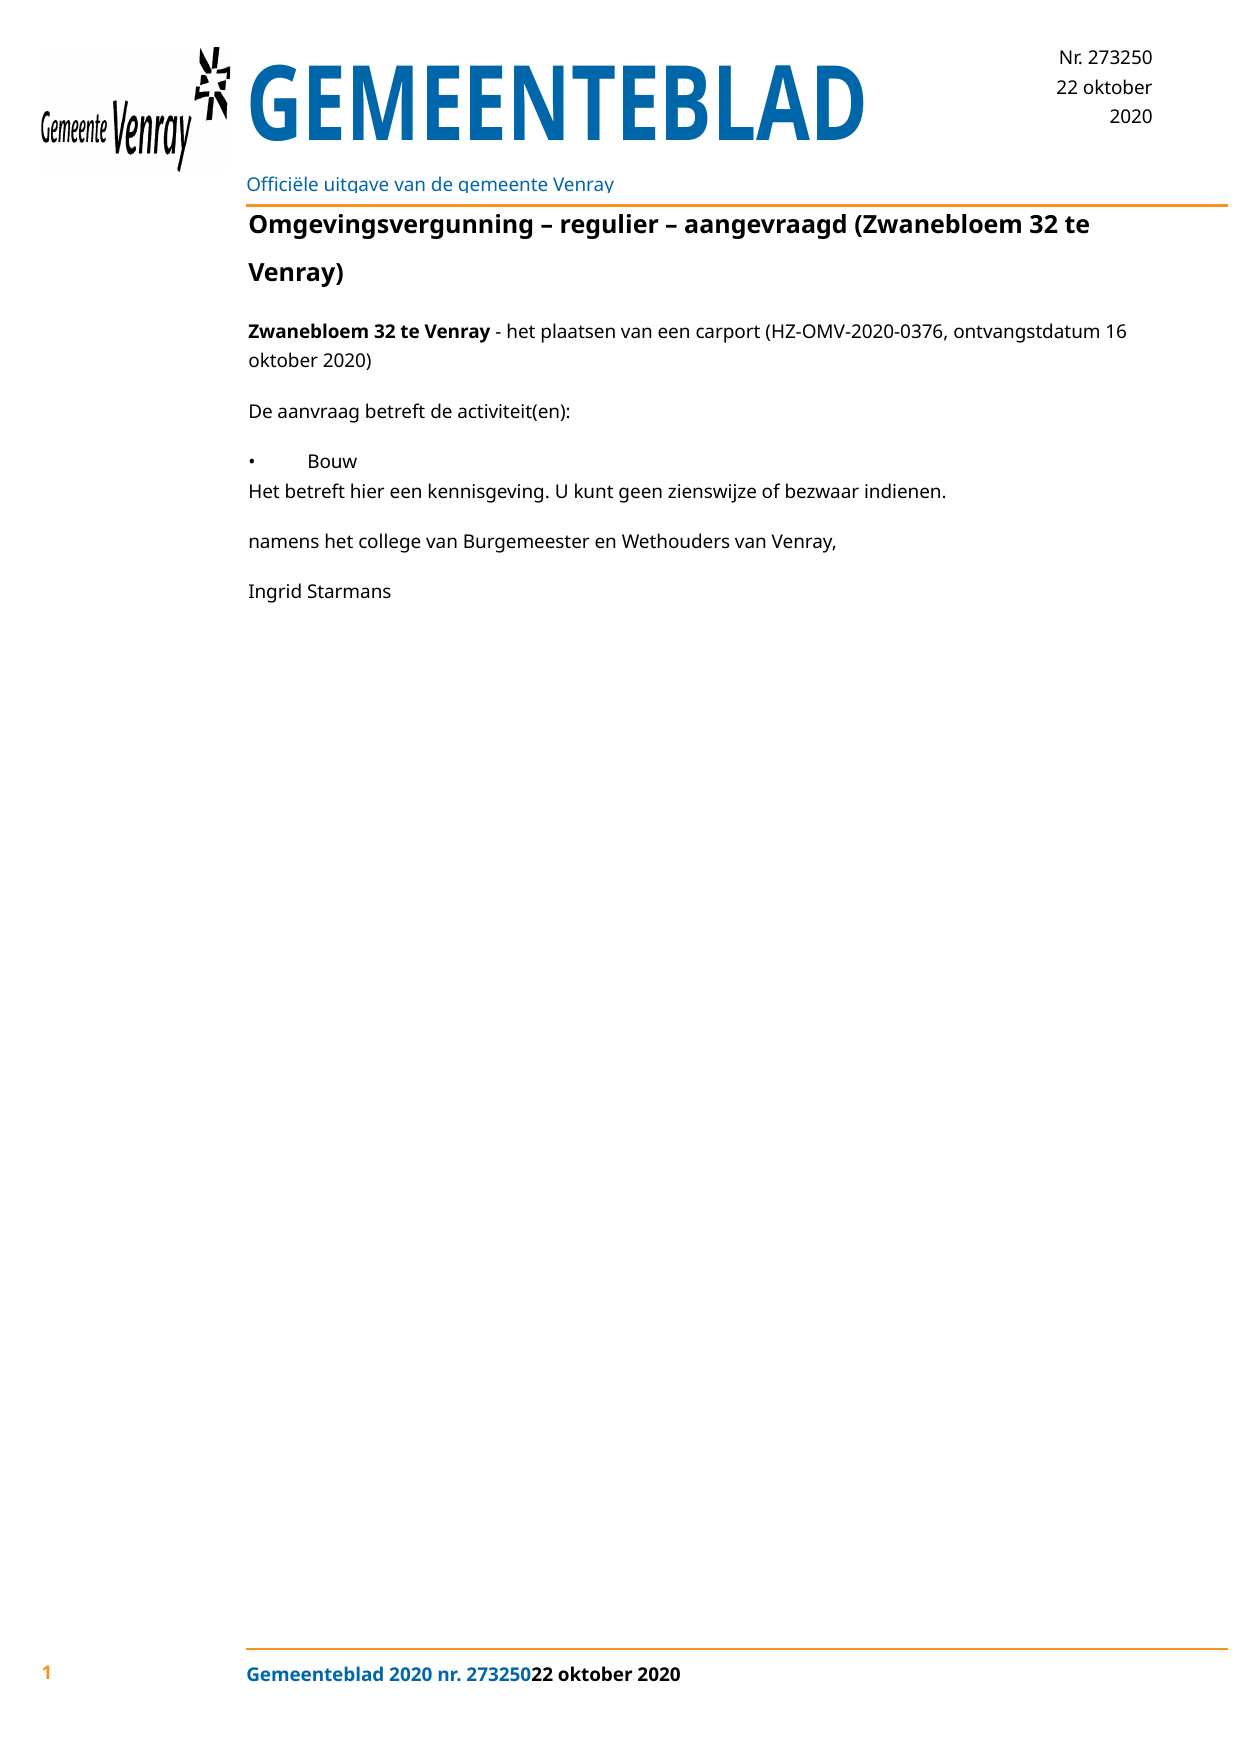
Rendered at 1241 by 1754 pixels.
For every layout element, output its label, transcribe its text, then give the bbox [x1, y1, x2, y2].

text Het betreft hier een kennisgeving. U kunt geen zienswijze of bezwaar indienen. [248, 478, 1152, 504]
list Bouw [248, 448, 1152, 474]
text namens het college van Burgemeester en Wethouders van Venray, [248, 528, 1152, 554]
text Ingrid Starmans [248, 579, 1152, 604]
text De aanvraag betreft de activiteit(en): [248, 398, 1152, 424]
text Zwanebloem 32 te Venray - het plaatsen van een carport (HZ-OMV-2020-0376, ontvangstdatum 16 oktober 2020) [248, 318, 1152, 373]
picture [41, 47, 231, 172]
text Omgevingsvergunning – regulier – aangevraagd (Zwanebloem 32 te Venray) [248, 207, 1152, 288]
